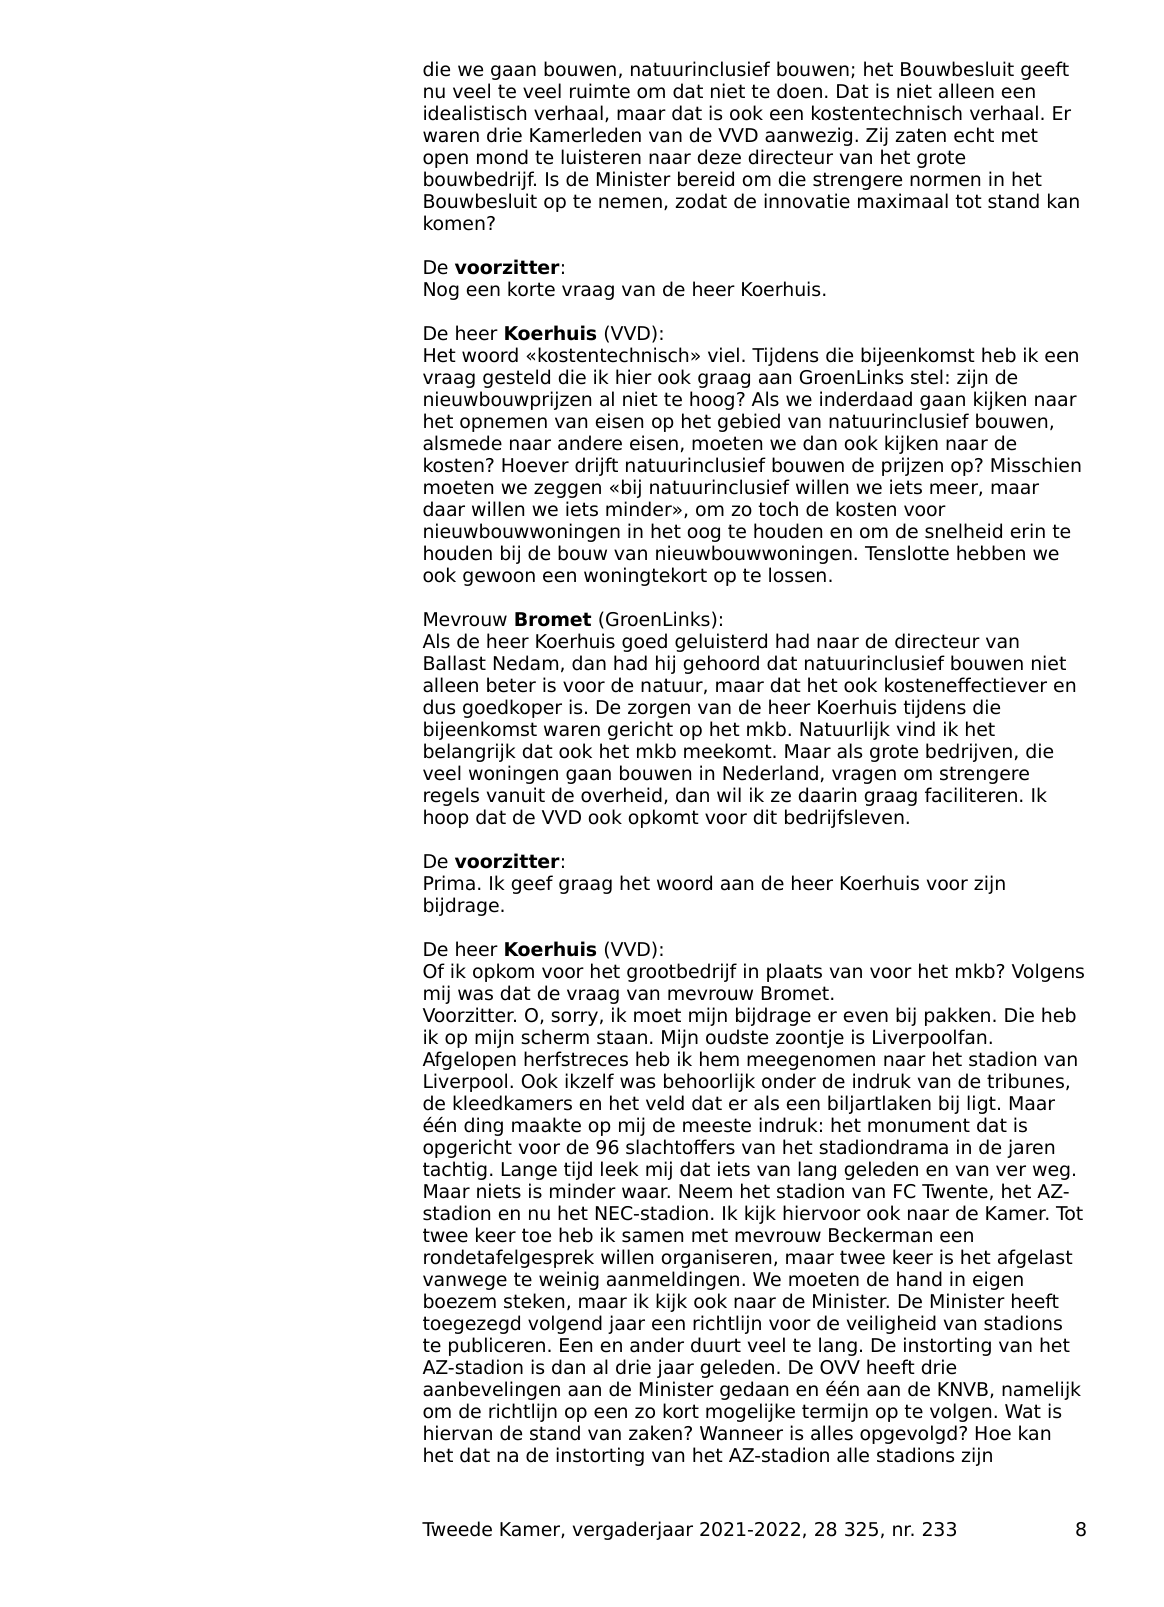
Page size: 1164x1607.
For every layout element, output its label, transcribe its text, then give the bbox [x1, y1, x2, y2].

text Voorzitter. O, sorry, ik moet mijn bijdrage er even bij pakken. Die heb ik op mijn scherm staan. Mijn oudste zoontje is Liverpoolfan. Afgelopen herfstreces heb ik hem meegenomen naar het stadion van Liverpool. Ook ikzelf was behoorlijk onder de indruk van de tribunes, de kleedkamers en het veld dat er als een biljartlaken bij ligt. Maar één ding maakte op mij de meeste indruk: het monument dat is opgericht voor de 96 slachtoffers van het stadiondrama in de jaren tachtig. Lange tijd leek mij dat iets van lang geleden en van ver weg. Maar niets is minder waar. Neem het stadion van FC Twente, het AZ-stadion en nu het NEC-stadion. Ik kijk hiervoor ook naar de Kamer. Tot twee keer toe heb ik samen met mevrouw Beckerman een rondetafelgesprek willen organiseren, maar twee keer is het afgelast vanwege te weinig aanmeldingen. We moeten de hand in eigen boezem steken, maar ik kijk ook naar de Minister. De Minister heeft toegezegd volgend jaar een richtlijn voor de veiligheid van stadions te publiceren. Een en ander duurt veel te lang. De instorting van het AZ-stadion is dan al drie jaar geleden. De OVV heeft drie aanbevelingen aan de Minister gedaan en één aan de KNVB, namelijk om de richtlijn op een zo kort mogelijke termijn op te volgen. Wat is hiervan de stand van zaken? Wanneer is alles opgevolgd? Hoe kan het dat na de instorting van het AZ-stadion alle stadions zijn [422, 1005, 1087, 1467]
text Als de heer Koerhuis goed geluisterd had naar de directeur van Ballast Nedam, dan had hij gehoord dat natuurinclusief bouwen niet alleen beter is voor de natuur, maar dat het ook kosteneffectiever en dus goedkoper is. De zorgen van de heer Koerhuis tijdens die bijeenkomst waren gericht op het mkb. Natuurlijk vind ik het belangrijk dat ook het mkb meekomt. Maar als grote bedrijven, die veel woningen gaan bouwen in Nederland, vragen om strengere regels vanuit de overheid, dan wil ik ze daarin graag faciliteren. Ik hoop dat de VVD ook opkomt voor dit bedrijfsleven. [422, 631, 1087, 829]
text Het woord «kostentechnisch» viel. Tijdens die bijeenkomst heb ik een vraag gesteld die ik hier ook graag aan GroenLinks stel: zijn de nieuwbouwprijzen al niet te hoog? Als we inderdaad gaan kijken naar het opnemen van eisen op het gebied van natuurinclusief bouwen, alsmede naar andere eisen, moeten we dan ook kijken naar de kosten? Hoever drijft natuurinclusief bouwen de prijzen op? Misschien moeten we zeggen «bij natuurinclusief willen we iets meer, maar daar willen we iets minder», om zo toch de kosten voor nieuwbouwwoningen in het oog te houden en om de snelheid erin te houden bij de bouw van nieuwbouwwoningen. Tenslotte hebben we ook gewoon een woningtekort op te lossen. [422, 345, 1087, 587]
text Of ik opkom voor het grootbedrijf in plaats van voor het mkb? Volgens mij was dat de vraag van mevrouw Bromet. [422, 961, 1087, 1005]
text Nog een korte vraag van de heer Koerhuis. [422, 279, 1087, 301]
text De voorzitter: [422, 257, 1087, 279]
text De heer Koerhuis (VVD): [422, 323, 1087, 345]
text De heer Koerhuis (VVD): [422, 939, 1087, 961]
text Prima. Ik geef graag het woord aan de heer Koerhuis voor zijn bijdrage. [422, 873, 1087, 917]
text Mevrouw Bromet (GroenLinks): [422, 609, 1087, 631]
text De voorzitter: [422, 851, 1087, 873]
text die we gaan bouwen, natuurinclusief bouwen; het Bouwbesluit geeft nu veel te veel ruimte om dat niet te doen. Dat is niet alleen een idealistisch verhaal, maar dat is ook een kostentechnisch verhaal. Er waren drie Kamerleden van de VVD aanwezig. Zij zaten echt met open mond te luisteren naar deze directeur van het grote bouwbedrijf. Is de Minister bereid om die strengere normen in het Bouwbesluit op te nemen, zodat de innovatie maximaal tot stand kan komen? [422, 59, 1087, 235]
